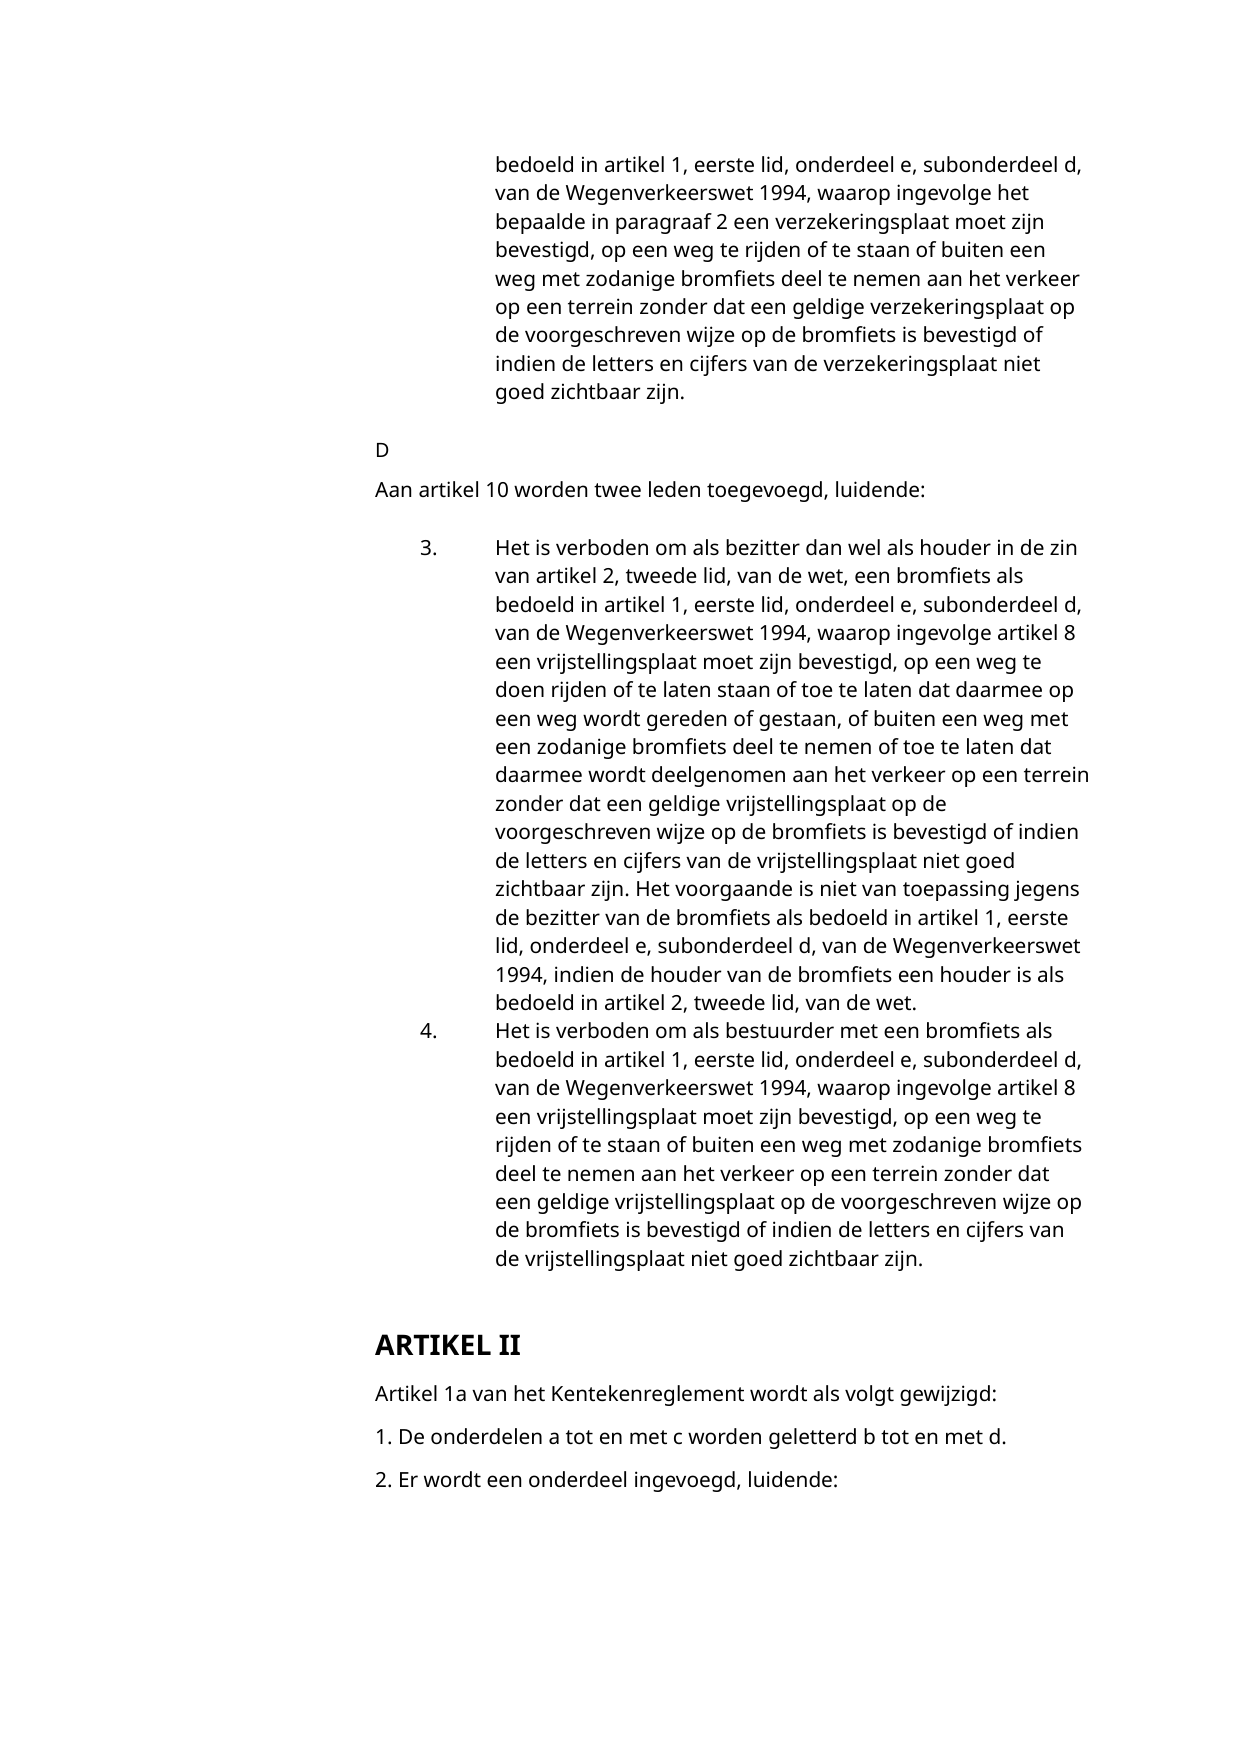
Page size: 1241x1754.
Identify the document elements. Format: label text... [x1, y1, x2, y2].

text D [375, 436, 1090, 463]
text 2. Er wordt een onderdeel ingevoegd, luidende: [375, 1466, 1090, 1494]
text 1. De onderdelen a tot en met c worden geletterd b tot en met d. [375, 1422, 1090, 1451]
list bedoeld in artikel 1, eerste lid, onderdeel e, subonderdeel d, van de Wegenverkeerswet 1994, waarop ingevolge het bepaalde in paragraaf 2 een verzekeringsplaat moet zijn bevestigd, op een weg te rijden of te staan of buiten een weg met zodanige bromfiets deel te nemen aan het verkeer op een terrein zonder dat een geldige verzekeringsplaat op de voorgeschreven wijze op de bromfiets is bevestigd of indien de letters en cijfers van de verzekeringsplaat niet goed zichtbaar zijn. [420, 150, 1090, 406]
subtitle ARTIKEL II [375, 1325, 1090, 1364]
text Aan artikel 10 worden twee leden toegevoegd, luidende: [375, 475, 1090, 503]
text Artikel 1a van het Kentekenreglement wordt als volgt gewijzigd: [375, 1379, 1090, 1407]
list Het is verboden om als bestuurder met een bromfiets als bedoeld in artikel 1, eerste lid, onderdeel e, subonderdeel d, van de Wegenverkeerswet 1994, waarop ingevolge artikel 8 een vrijstellingsplaat moet zijn bevestigd, op een weg te rijden of te staan of buiten een weg met zodanige bromfiets deel te nemen aan het verkeer op een terrein zonder dat een geldige vrijstellingsplaat op de voorgeschreven wijze op de bromfiets is bevestigd of indien de letters en cijfers van de vrijstellingsplaat niet goed zichtbaar zijn. [420, 1017, 1090, 1272]
list Het is verboden om als bezitter dan wel als houder in de zin van artikel 2, tweede lid, van de wet, een bromfiets als bedoeld in artikel 1, eerste lid, onderdeel e, subonderdeel d, van de Wegenverkeerswet 1994, waarop ingevolge artikel 8 een vrijstellingsplaat moet zijn bevestigd, op een weg te doen rijden of te laten staan of toe te laten dat daarmee op een weg wordt gereden of gestaan, of buiten een weg met een zodanige bromfiets deel te nemen of toe te laten dat daarmee wordt deelgenomen aan het verkeer op een terrein zonder dat een geldige vrijstellingsplaat op de voorgeschreven wijze op de bromfiets is bevestigd of indien de letters en cijfers van de vrijstellingsplaat niet goed zichtbaar zijn. Het voorgaande is niet van toepassing jegens de bezitter van de bromfiets als bedoeld in artikel 1, eerste lid, onderdeel e, subonderdeel d, van de Wegenverkeerswet 1994, indien de houder van de bromfiets een houder is als bedoeld in artikel 2, tweede lid, van de wet. [420, 533, 1090, 1017]
